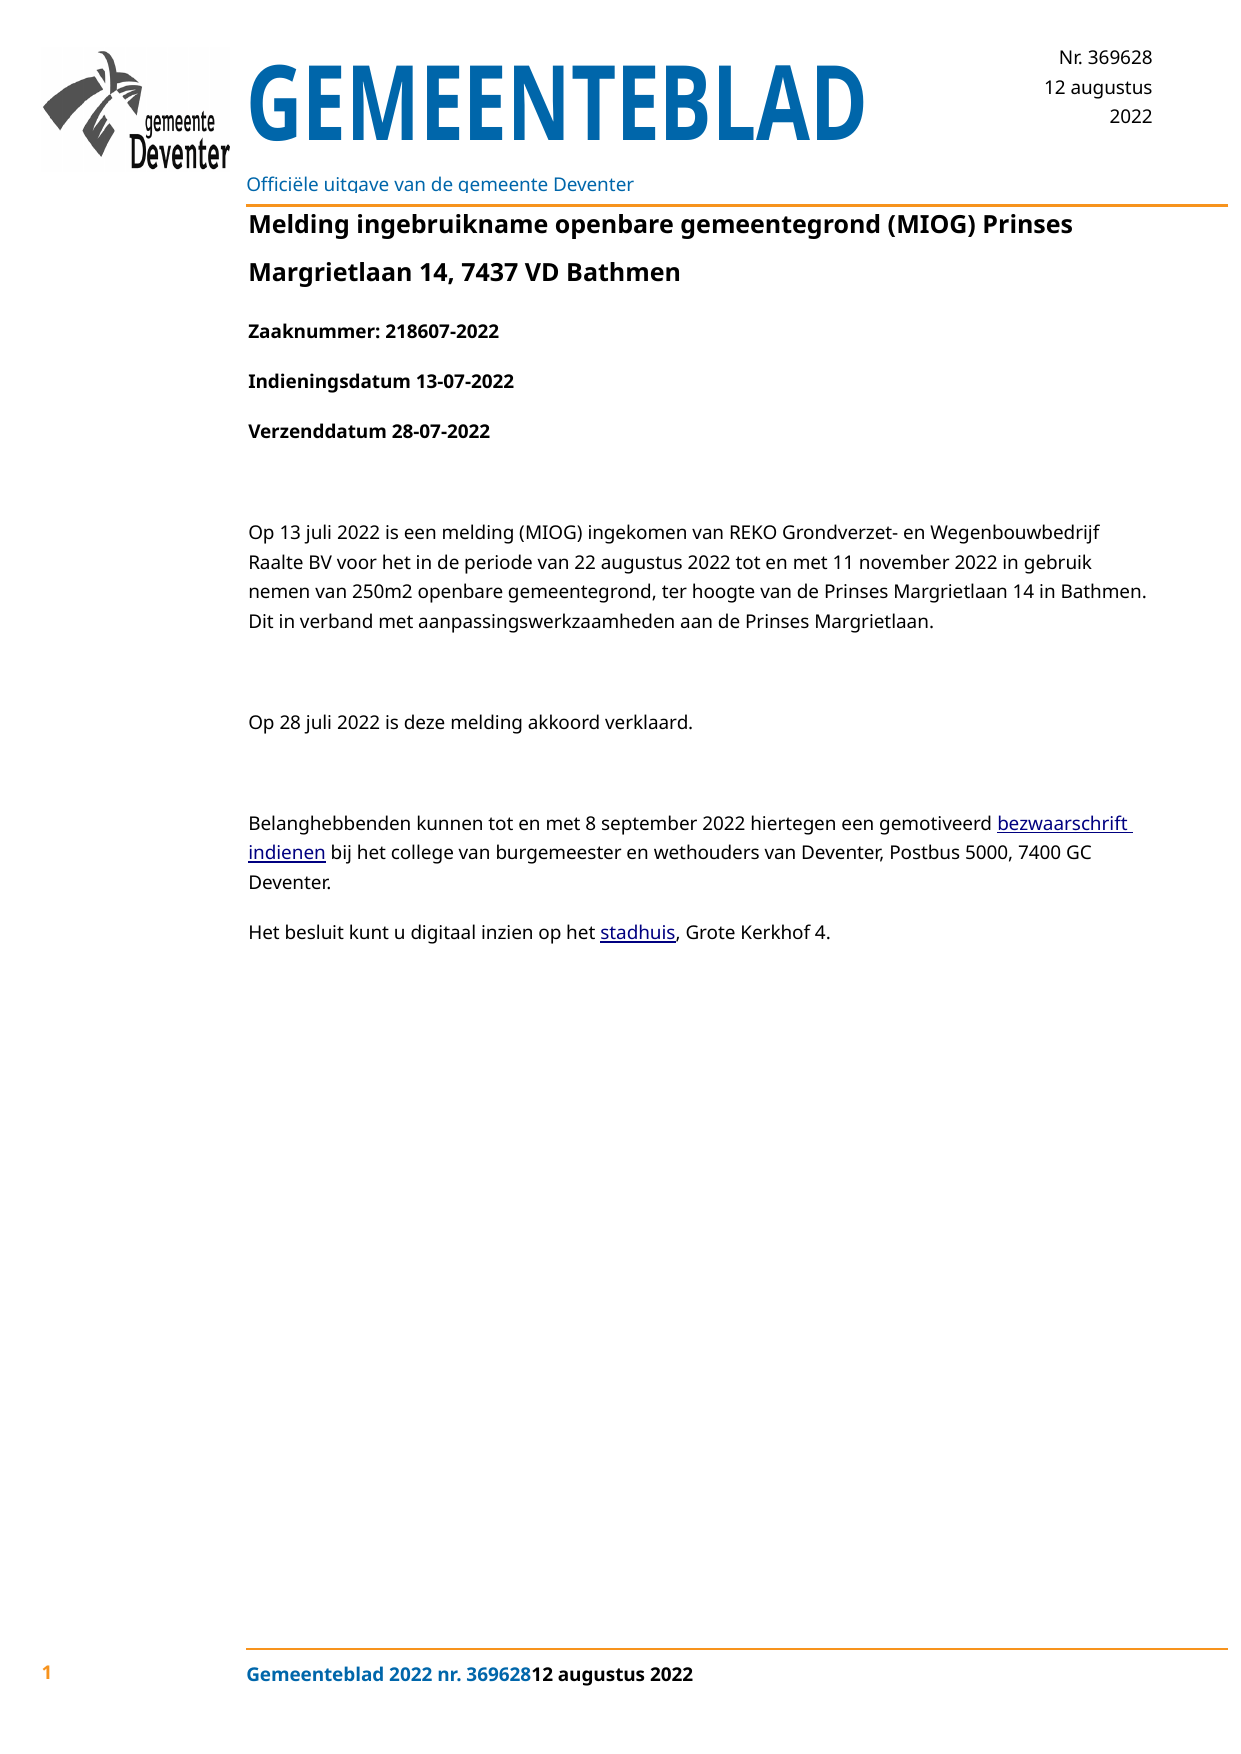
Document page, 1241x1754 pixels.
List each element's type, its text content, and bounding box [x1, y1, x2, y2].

text Verzenddatum 28-07-2022 [248, 419, 1152, 444]
text Het besluit kunt u digitaal inzien op het stadhuis, Grote Kerkhof 4. [248, 919, 1152, 945]
text Melding ingebruikname openbare gemeentegrond (MIOG) Prinses Margrietlaan 14, 7437 VD Bathmen [248, 207, 1152, 288]
text Indieningsdatum 13-07-2022 [248, 368, 1152, 394]
picture [41, 47, 231, 172]
text Op 13 juli 2022 is een melding (MIOG) ingekomen van REKO Grondverzet- en Wegenbouwbedrijf Raalte BV voor het in de periode van 22 augustus 2022 tot en met 11 november 2022 in gebruik nemen van 250m2 openbare gemeentegrond, ter hoogte van de Prinses Margrietlaan 14 in Bathmen. Dit in verband met aanpassingswerkzaamheden aan de Prinses Margrietlaan. [248, 519, 1152, 634]
text Zaaknummer: 218607-2022 [248, 318, 1152, 344]
text Op 28 juli 2022 is deze melding akkoord verklaard. [248, 709, 1152, 735]
text Belanghebbenden kunnen tot en met 8 september 2022 hiertegen een gemotiveerd bezwaarschrift indienen bij het college van burgemeester en wethouders van Deventer, Postbus 5000, 7400 GC Deventer. [248, 810, 1152, 895]
